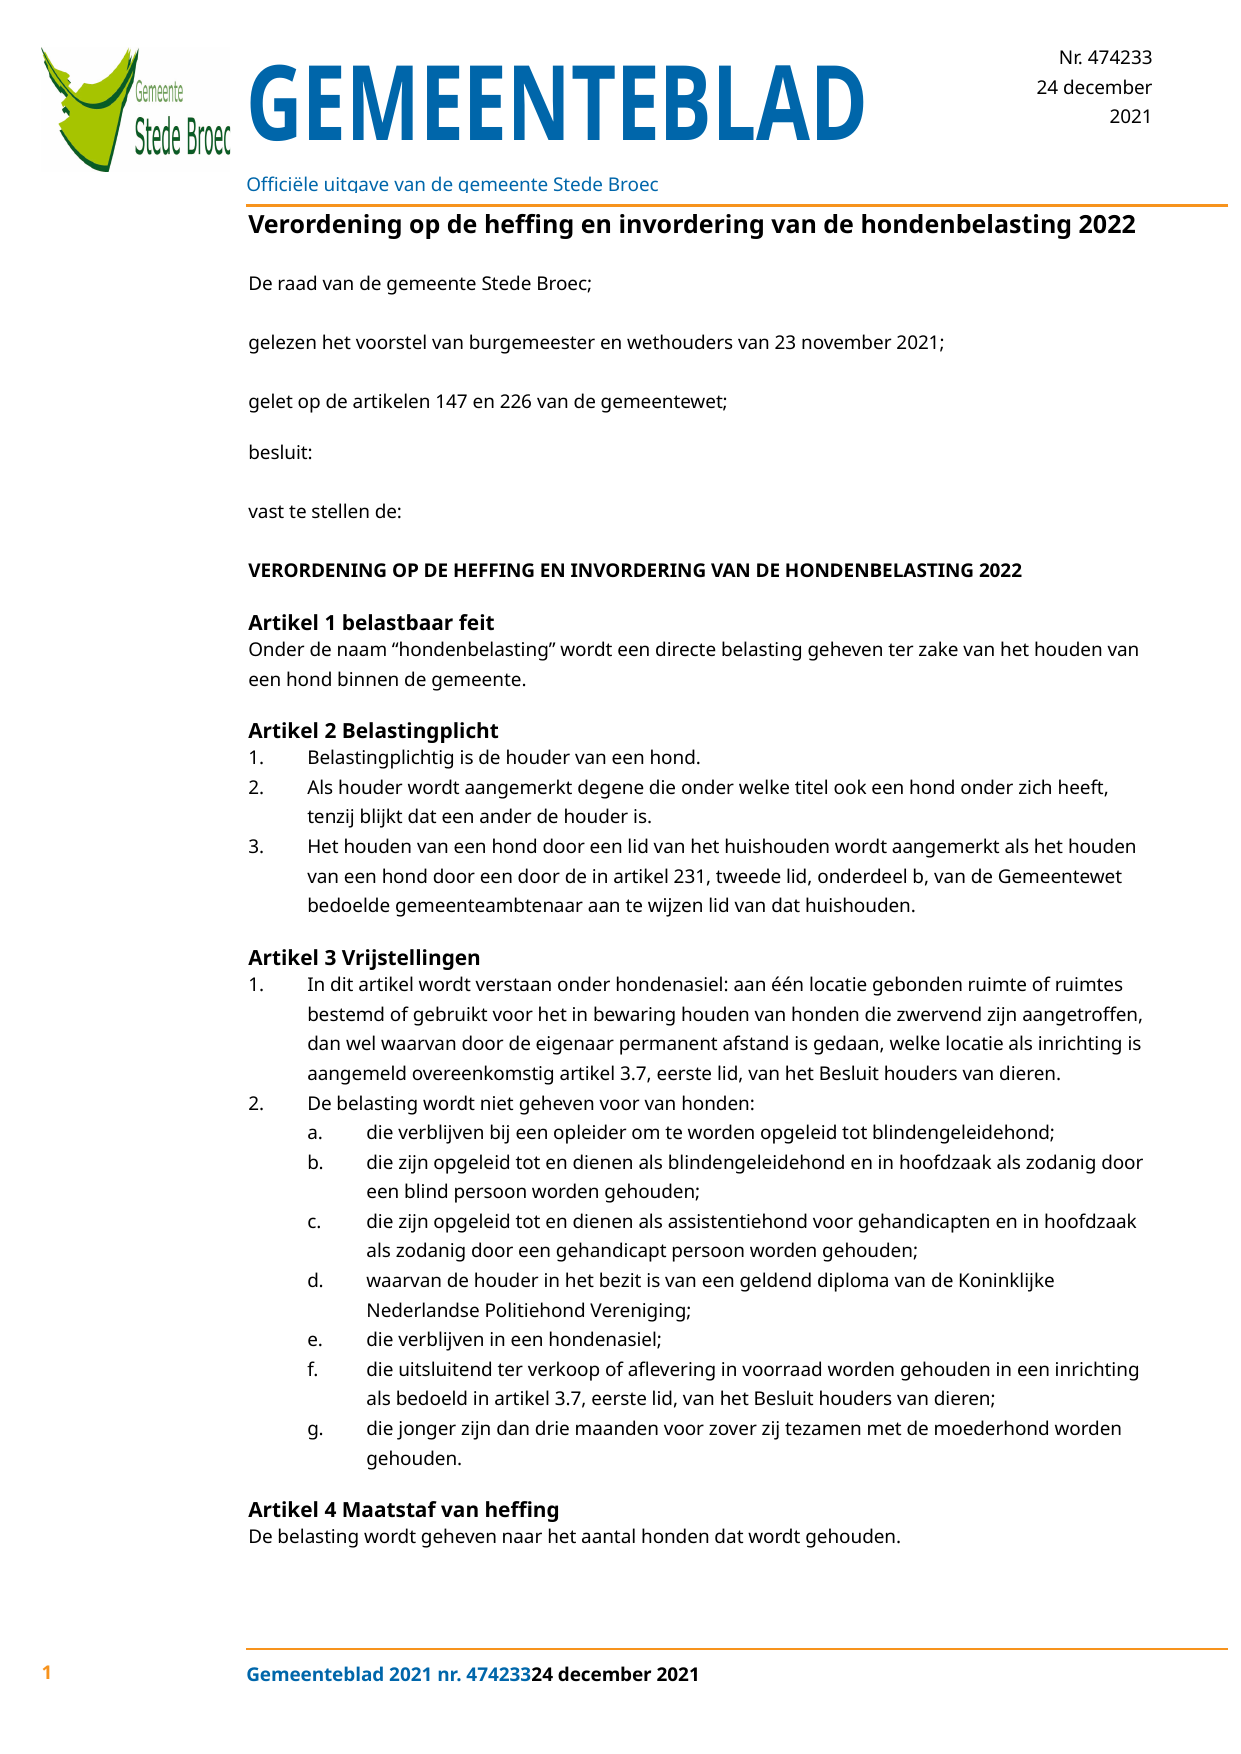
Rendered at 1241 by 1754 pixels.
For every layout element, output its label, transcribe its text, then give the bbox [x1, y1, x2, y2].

list Belastingplichtig is de houder van een hond. [248, 744, 1152, 770]
list waarvan de houder in het bezit is van een geldend diploma van de Koninklijke Nederlandse Politiehond Vereniging; [307, 1267, 1152, 1322]
list Als houder wordt aangemerkt degene die onder welke titel ook een hond onder zich heeft, tenzij blijkt dat een ander de houder is. [248, 774, 1152, 829]
text vast te stellen de: [248, 498, 1152, 524]
text Artikel 2 Belastingplicht [248, 716, 1152, 744]
text Onder de naam “hondenbelasting” wordt een directe belasting geheven ter zake van het houden van een hond binnen de gemeente. [248, 636, 1152, 691]
list De belasting wordt niet geheven voor van honden: [248, 1090, 1152, 1115]
text De raad van de gemeente Stede Broec; [248, 270, 1152, 296]
text De belasting wordt geheven naar het aantal honden dat wordt gehouden. [248, 1523, 1152, 1549]
text Artikel 1 belastbaar feit [248, 608, 1152, 636]
text besluit: [248, 439, 1152, 465]
list Het houden van een hond door een lid van het huishouden wordt aangemerkt als het houden van een hond door een door de in artikel 231, tweede lid, onderdeel b, van de Gemeentewet bedoelde gemeenteambtenaar aan te wijzen lid van dat huishouden. [248, 833, 1152, 918]
list die zijn opgeleid tot en dienen als assistentiehond voor gehandicapten en in hoofdzaak als zodanig door een gehandicapt persoon worden gehouden; [307, 1208, 1152, 1263]
list die uitsluitend ter verkoop of aflevering in voorraad worden gehouden in een inrichting als bedoeld in artikel 3.7, eerste lid, van het Besluit houders van dieren; [307, 1356, 1152, 1411]
picture [41, 47, 231, 172]
list die jonger zijn dan drie maanden voor zover zij tezamen met de moederhond worden gehouden. [307, 1415, 1152, 1470]
list In dit artikel wordt verstaan onder hondenasiel: aan één locatie gebonden ruimte of ruimtes bestemd of gebruikt voor het in bewaring houden van honden die zwervend zijn aangetroffen, dan wel waarvan door de eigenaar permanent afstand is gedaan, welke locatie als inrichting is aangemeld overeenkomstig artikel 3.7, eerste lid, van het Besluit houders van dieren. [248, 971, 1152, 1086]
text Artikel 4 Maatstaf van heffing [248, 1495, 1152, 1523]
list die verblijven in een hondenasiel; [307, 1326, 1152, 1352]
text VERORDENING OP DE HEFFING EN INVORDERING VAN DE HONDENBELASTING 2022 [248, 557, 1152, 583]
text Artikel 3 Vrijstellingen [248, 943, 1152, 971]
text gelet op de artikelen 147 en 226 van de gemeentewet; [248, 389, 1152, 414]
list die zijn opgeleid tot en dienen als blindengeleidehond en in hoofdzaak als zodanig door een blind persoon worden gehouden; [307, 1149, 1152, 1204]
text gelezen het voorstel van burgemeester en wethouders van 23 november 2021; [248, 329, 1152, 355]
list die verblijven bij een opleider om te worden opgeleid tot blindengeleidehond; [307, 1119, 1152, 1145]
text Verordening op de heffing en invordering van de hondenbelasting 2022 [248, 207, 1152, 241]
